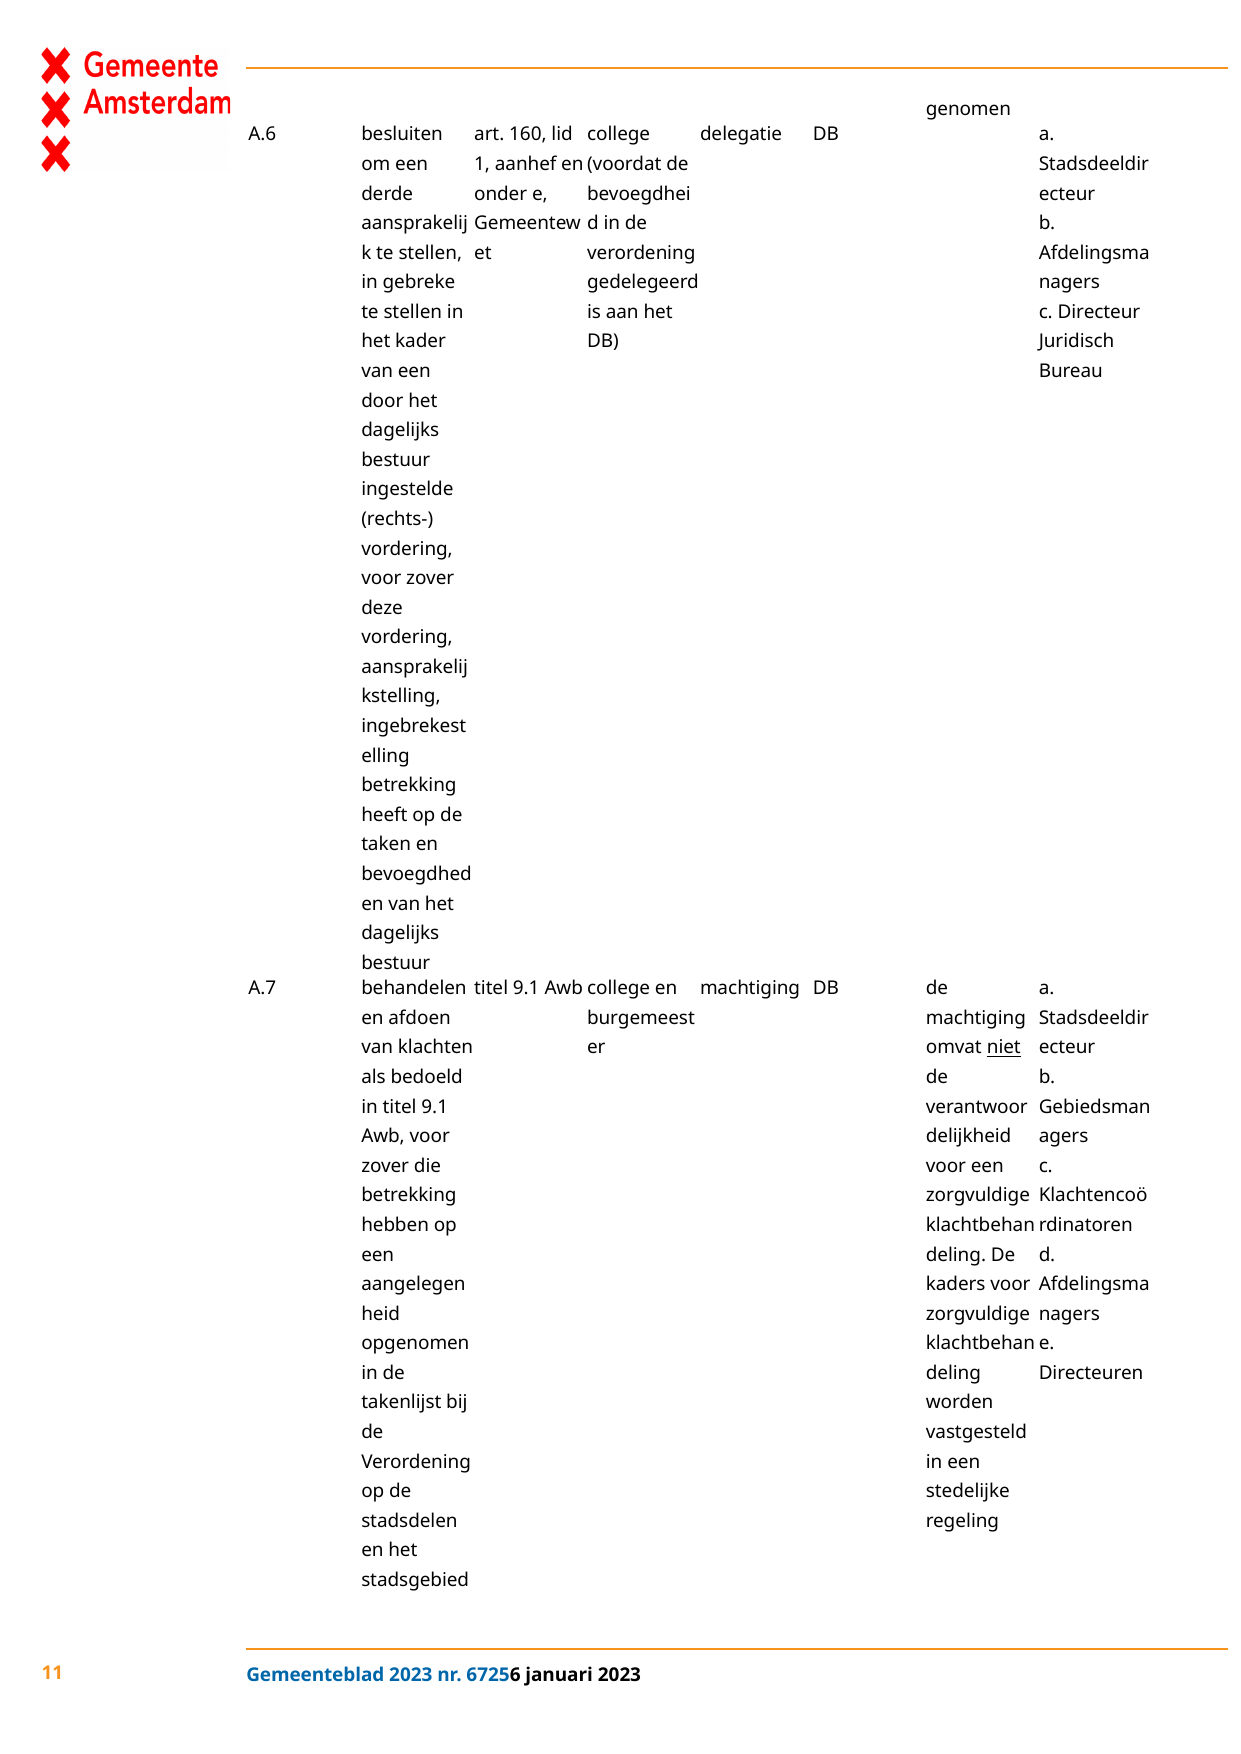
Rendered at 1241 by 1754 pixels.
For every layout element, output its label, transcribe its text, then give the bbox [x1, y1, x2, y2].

table_cell besluiten om een derde aansprakelijk te stellen, in gebreke te stellen in het kader van een door het dagelijks bestuur ingestelde (rechts-) vordering, voor zover deze vordering, aansprakelijkstelling, ingebrekestelling betrekking heeft op de taken en bevoegdheden van het dagelijks bestuur [361, 121, 474, 974]
table_cell [361, 95, 474, 121]
table_cell de machtiging omvat niet de verantwoordelijkheid voor een zorgvuldige klachtbehandeling. De kaders voor zorgvuldige klachtbehandeling worden vastgesteld in een stedelijke regeling [926, 975, 1038, 1592]
table_cell [700, 95, 813, 121]
table_cell DB [813, 975, 926, 1592]
table_cell DB [813, 121, 926, 974]
table_cell [813, 95, 926, 121]
table_cell a. Stadsdeeldirecteur b. Gebiedsmanagers c. Klachtencoördinatoren d. Afdelingsmanagers e. Directeuren [1039, 975, 1152, 1592]
table_cell [474, 95, 587, 121]
table_cell art. 160, lid 1, aanhef en onder e, Gemeentewet [474, 121, 587, 974]
table_cell genomen [926, 95, 1038, 121]
table_cell machtiging [700, 975, 813, 1592]
table_cell delegatie [700, 121, 813, 974]
table_cell college en burgemeester [587, 975, 700, 1592]
table_cell A.7 [248, 975, 361, 1592]
table_cell college (voordat de bevoegdheid in de verordening gedelegeerd is aan het DB) [587, 121, 700, 974]
table_cell A.6 [248, 121, 361, 974]
picture [41, 47, 231, 172]
table_cell [248, 95, 361, 121]
table_cell [587, 95, 700, 121]
table_cell [926, 121, 1038, 974]
table_cell a. Stadsdeeldirecteur b. Afdelingsmanagers c. Directeur Juridisch Bureau [1039, 121, 1152, 974]
table_cell titel 9.1 Awb [474, 975, 587, 1592]
table_cell behandelen en afdoen van klachten als bedoeld in titel 9.1 Awb, voor zover die betrekking hebben op een aangelegenheid opgenomen in de takenlijst bij de Verordening op de stadsdelen en het stadsgebied [361, 975, 474, 1592]
table_cell [1039, 95, 1152, 121]
